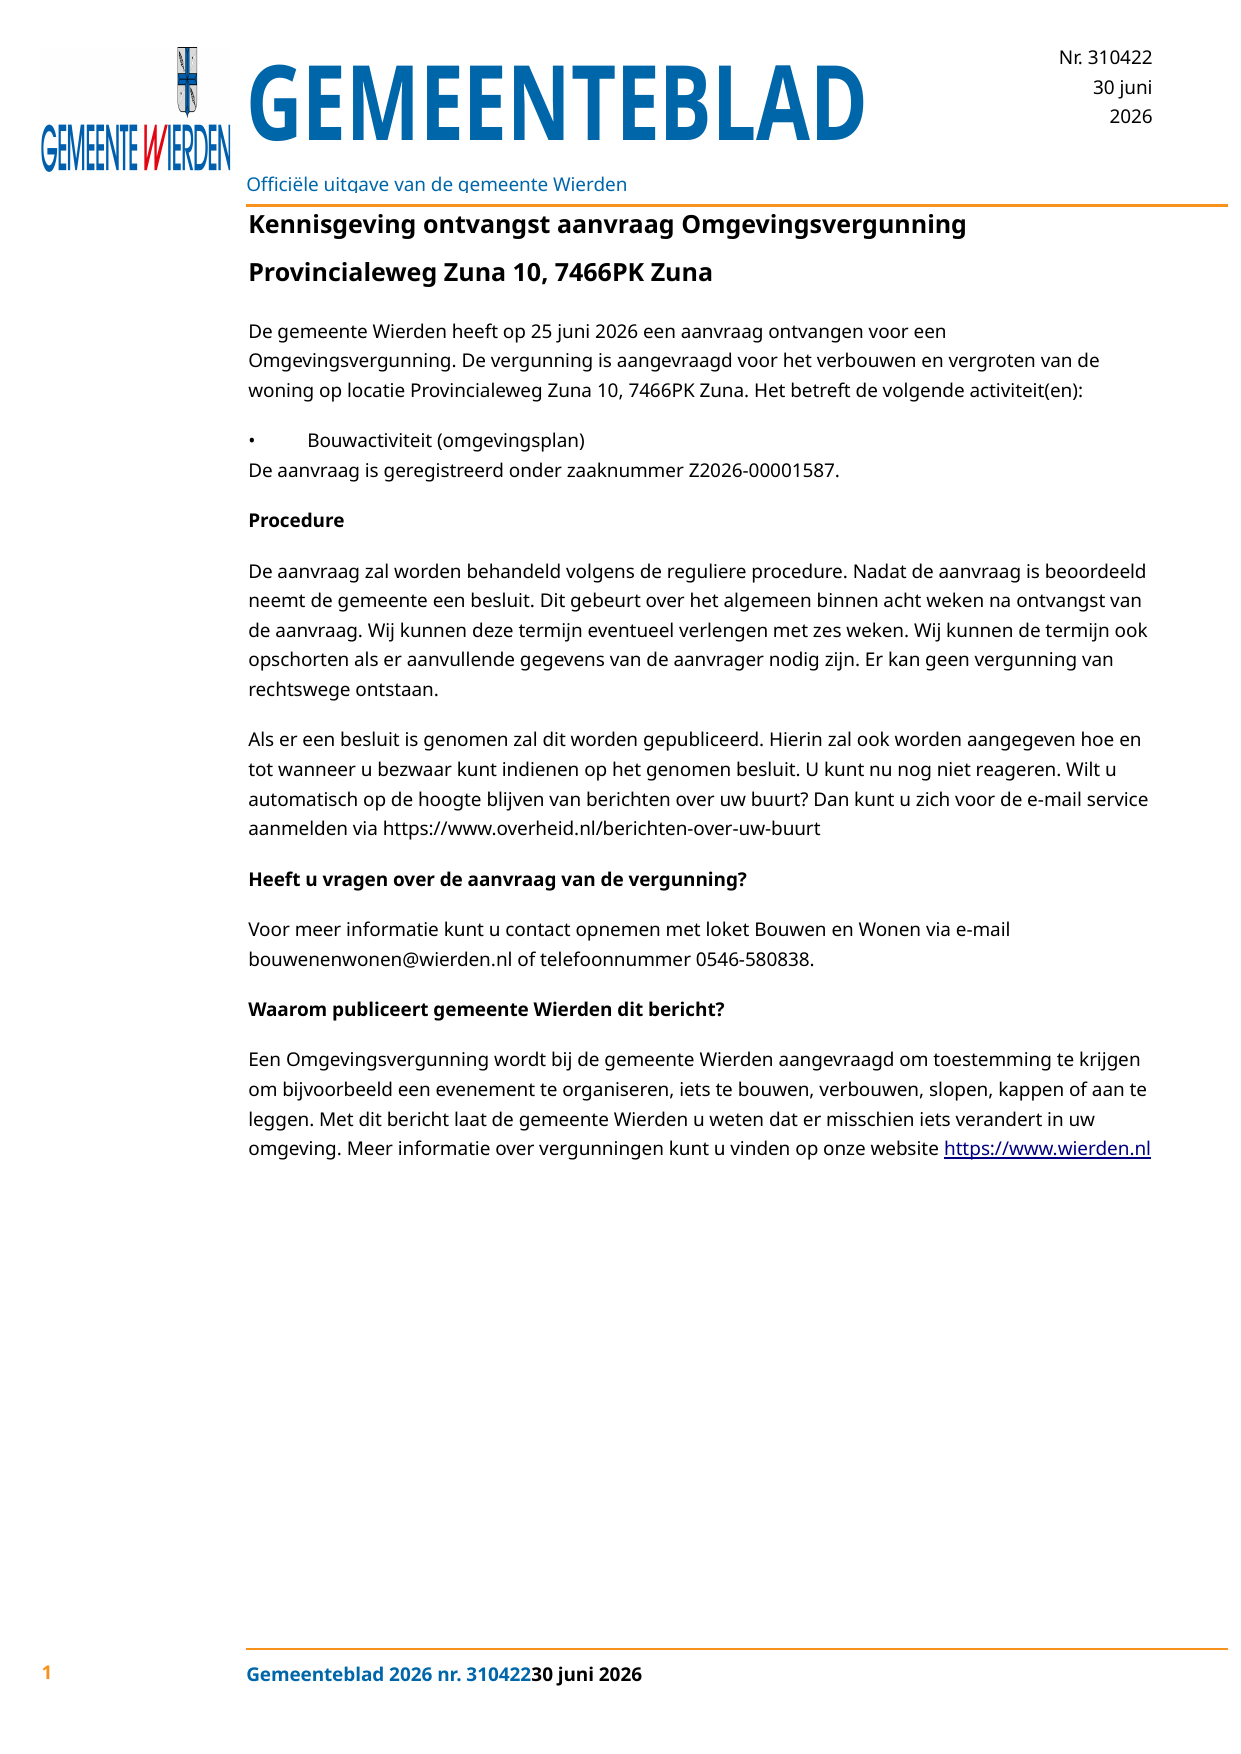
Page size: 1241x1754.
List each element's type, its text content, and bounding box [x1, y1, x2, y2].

text Als er een besluit is genomen zal dit worden gepubliceerd. Hierin zal ook worden aangegeven hoe en tot wanneer u bezwaar kunt indienen op het genomen besluit. U kunt nu nog niet reageren. Wilt u automatisch op de hoogte blijven van berichten over uw buurt? Dan kunt u zich voor de e-mail service aanmelden via https://www.overheid.nl/berichten-over-uw-buurt [248, 727, 1152, 841]
text Een Omgevingsvergunning wordt bij de gemeente Wierden aangevraagd om toestemming te krijgen om bijvoorbeeld een evenement te organiseren, iets te bouwen, verbouwen, slopen, kappen of aan te leggen. Met dit bericht laat de gemeente Wierden u weten dat er misschien iets verandert in uw omgeving. Meer informatie over vergunningen kunt u vinden op onze website https://www.wierden.nl [248, 1047, 1152, 1161]
text De gemeente Wierden heeft op 25 juni 2026 een aanvraag ontvangen voor een Omgevingsvergunning. De vergunning is aangevraagd voor het verbouwen en vergroten van de woning op locatie Provincialeweg Zuna 10, 7466PK Zuna. Het betreft de volgende activiteit(en): [248, 318, 1152, 403]
text Heeft u vragen over de aanvraag van de vergunning? [248, 866, 1152, 892]
text Kennisgeving ontvangst aanvraag Omgevingsvergunning Provincialeweg Zuna 10, 7466PK Zuna [248, 207, 1152, 288]
text Procedure [248, 507, 1152, 533]
text De aanvraag is geregistreerd onder zaaknummer Z2026-00001587. [248, 457, 1152, 483]
text Waarom publiceert gemeente Wierden dit bericht? [248, 996, 1152, 1022]
picture [41, 47, 231, 172]
list Bouwactiviteit (omgevingsplan) [248, 427, 1152, 453]
text De aanvraag zal worden behandeld volgens de reguliere procedure. Nadat de aanvraag is beoordeeld neemt de gemeente een besluit. Dit gebeurt over het algemeen binnen acht weken na ontvangst van de aanvraag. Wij kunnen deze termijn eventueel verlengen met zes weken. Wij kunnen de termijn ook opschorten als er aanvullende gegevens van de aanvrager nodig zijn. Er kan geen vergunning van rechtswege ontstaan. [248, 558, 1152, 702]
text Voor meer informatie kunt u contact opnemen met loket Bouwen en Wonen via e-mail bouwenenwonen@wierden.nl of telefoonnummer 0546-580838. [248, 916, 1152, 972]
